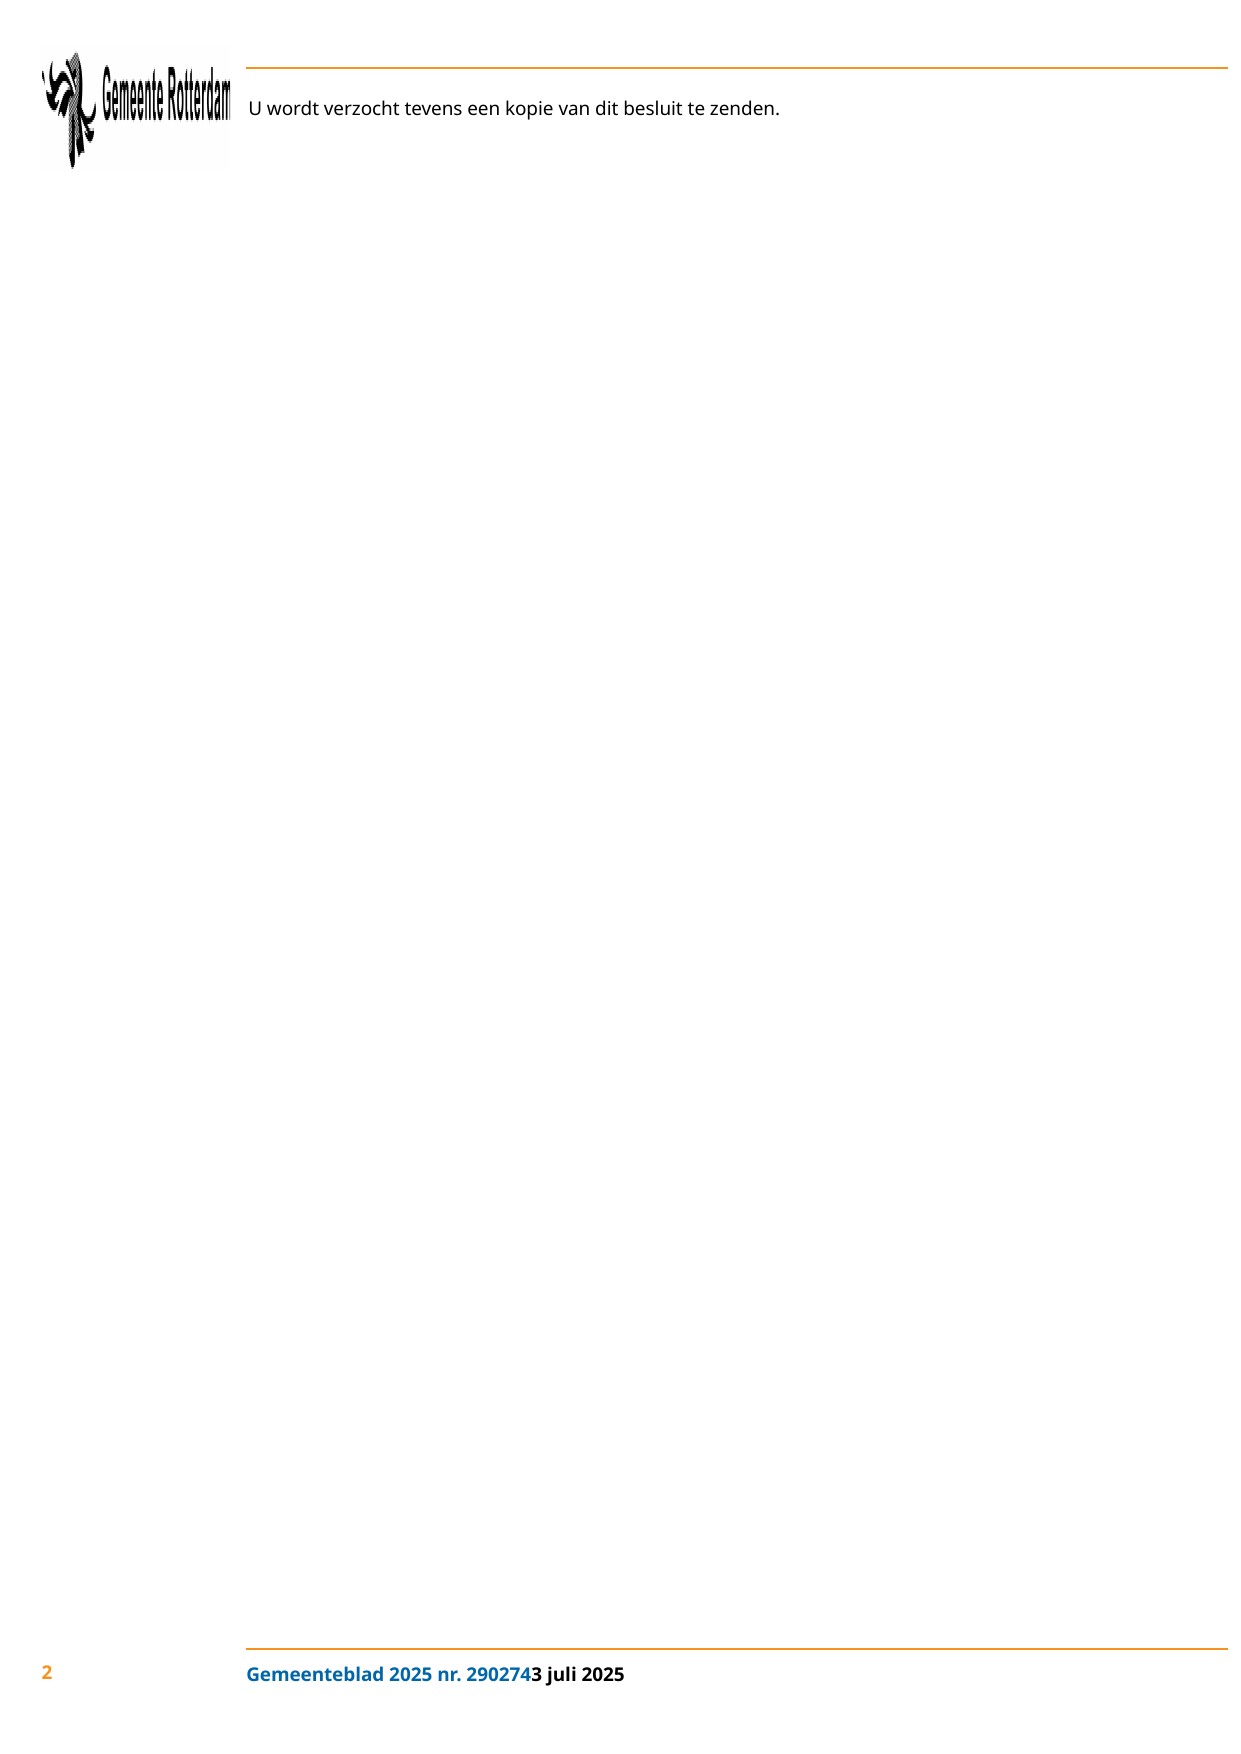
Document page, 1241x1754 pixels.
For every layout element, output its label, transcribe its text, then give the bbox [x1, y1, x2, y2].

text U wordt verzocht tevens een kopie van dit besluit te zenden. [248, 95, 1152, 121]
picture [41, 47, 231, 172]
